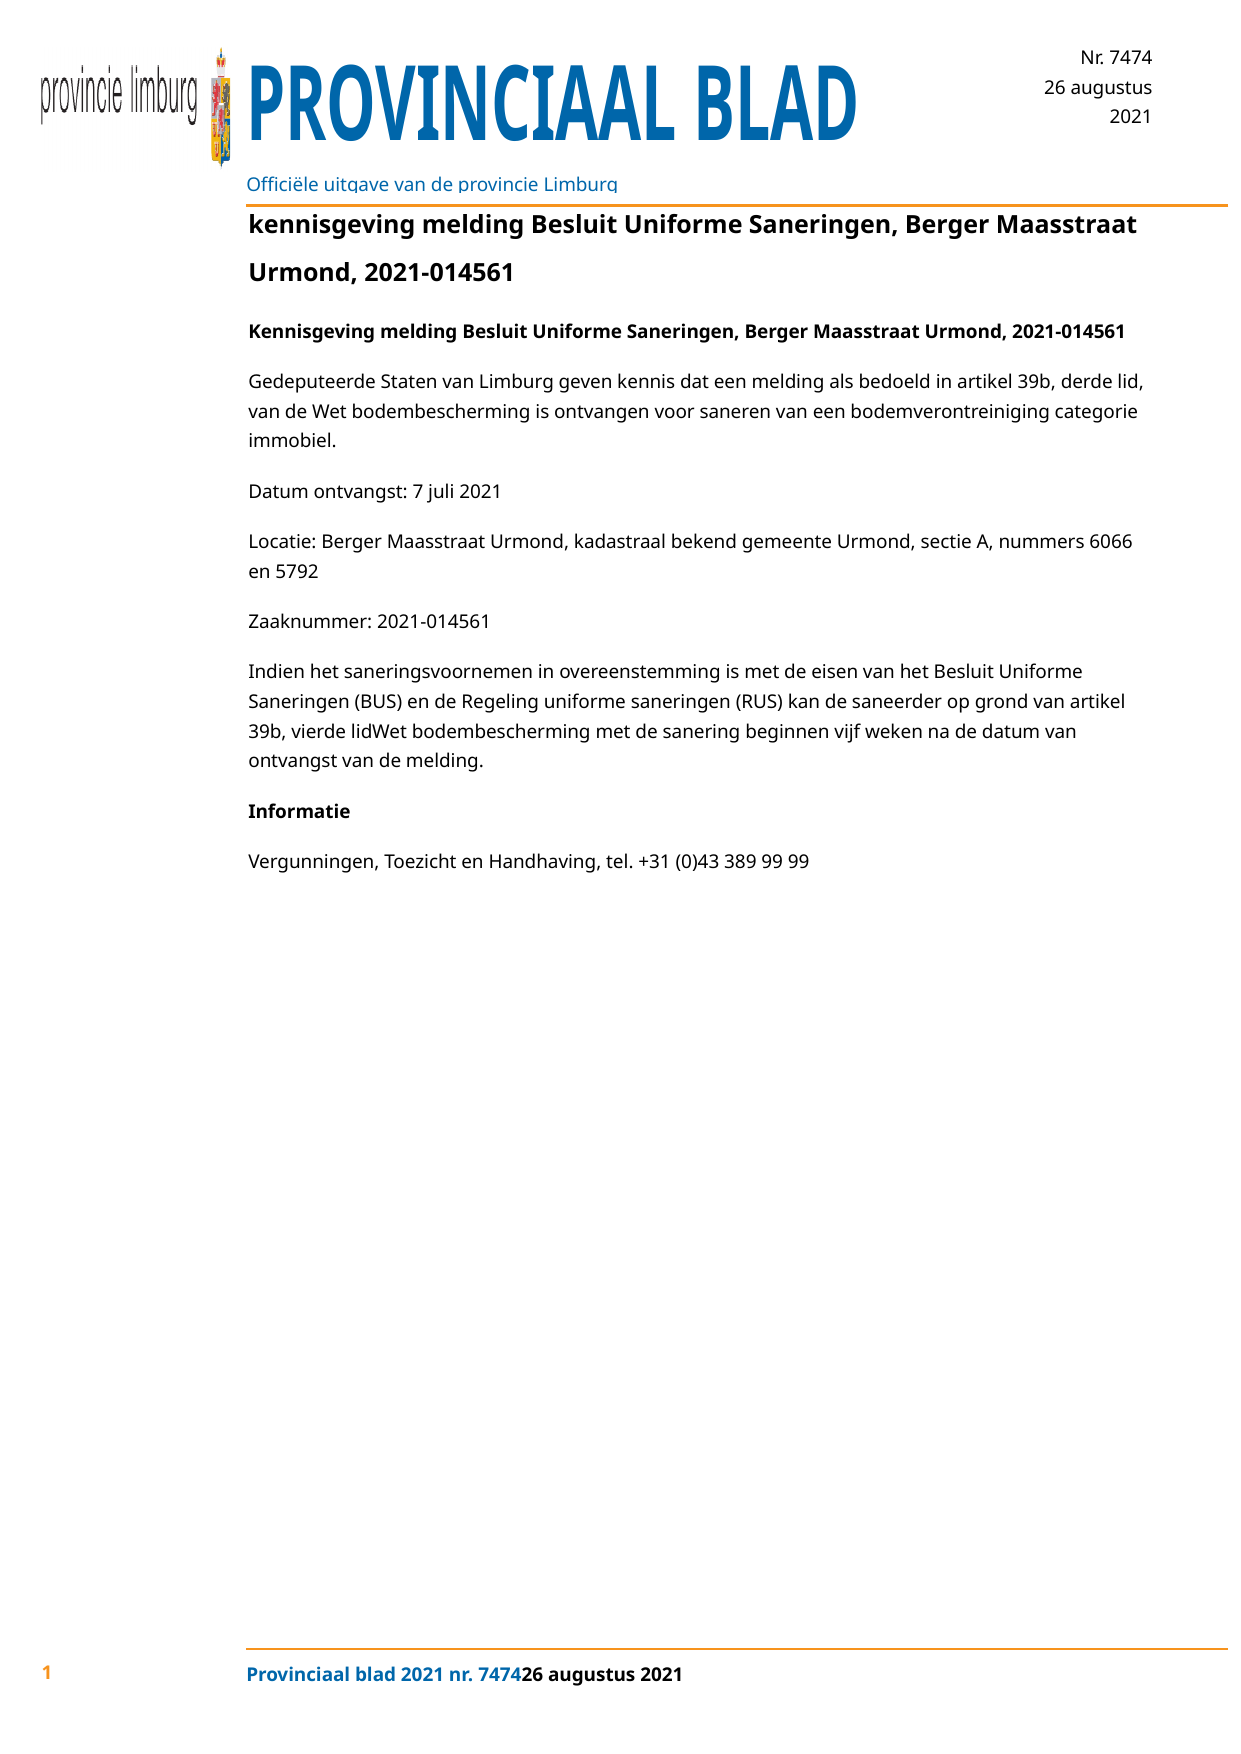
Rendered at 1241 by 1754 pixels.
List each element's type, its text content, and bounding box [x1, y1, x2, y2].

text Locatie: Berger Maasstraat Urmond, kadastraal bekend gemeente Urmond, sectie A, nummers 6066 en 5792 [248, 528, 1152, 584]
text Indien het saneringsvoornemen in overeenstemming is met de eisen van het Besluit Uniforme Saneringen (BUS) en de Regeling uniforme saneringen (RUS) kan de saneerder op grond van artikel 39b, vierde lidWet bodembescherming met de sanering beginnen vijf weken na de datum van ontvangst van de melding. [248, 659, 1152, 773]
text Gedeputeerde Staten van Limburg geven kennis dat een melding als bedoeld in artikel 39b, derde lid, van de Wet bodembescherming is ontvangen voor saneren van een bodemverontreiniging categorie immobiel. [248, 368, 1152, 453]
text kennisgeving melding Besluit Uniforme Saneringen, Berger Maasstraat Urmond, 2021-014561 [248, 207, 1152, 288]
text Zaaknummer: 2021-014561 [248, 608, 1152, 634]
text Informatie [248, 798, 1152, 824]
picture [41, 47, 231, 172]
text Vergunningen, Toezicht en Handhaving, tel. +31 (0)43 389 99 99 [248, 848, 1152, 874]
text Datum ontvangst: 7 juli 2021 [248, 478, 1152, 504]
text Kennisgeving melding Besluit Uniforme Saneringen, Berger Maasstraat Urmond, 2021-014561 [248, 318, 1152, 344]
